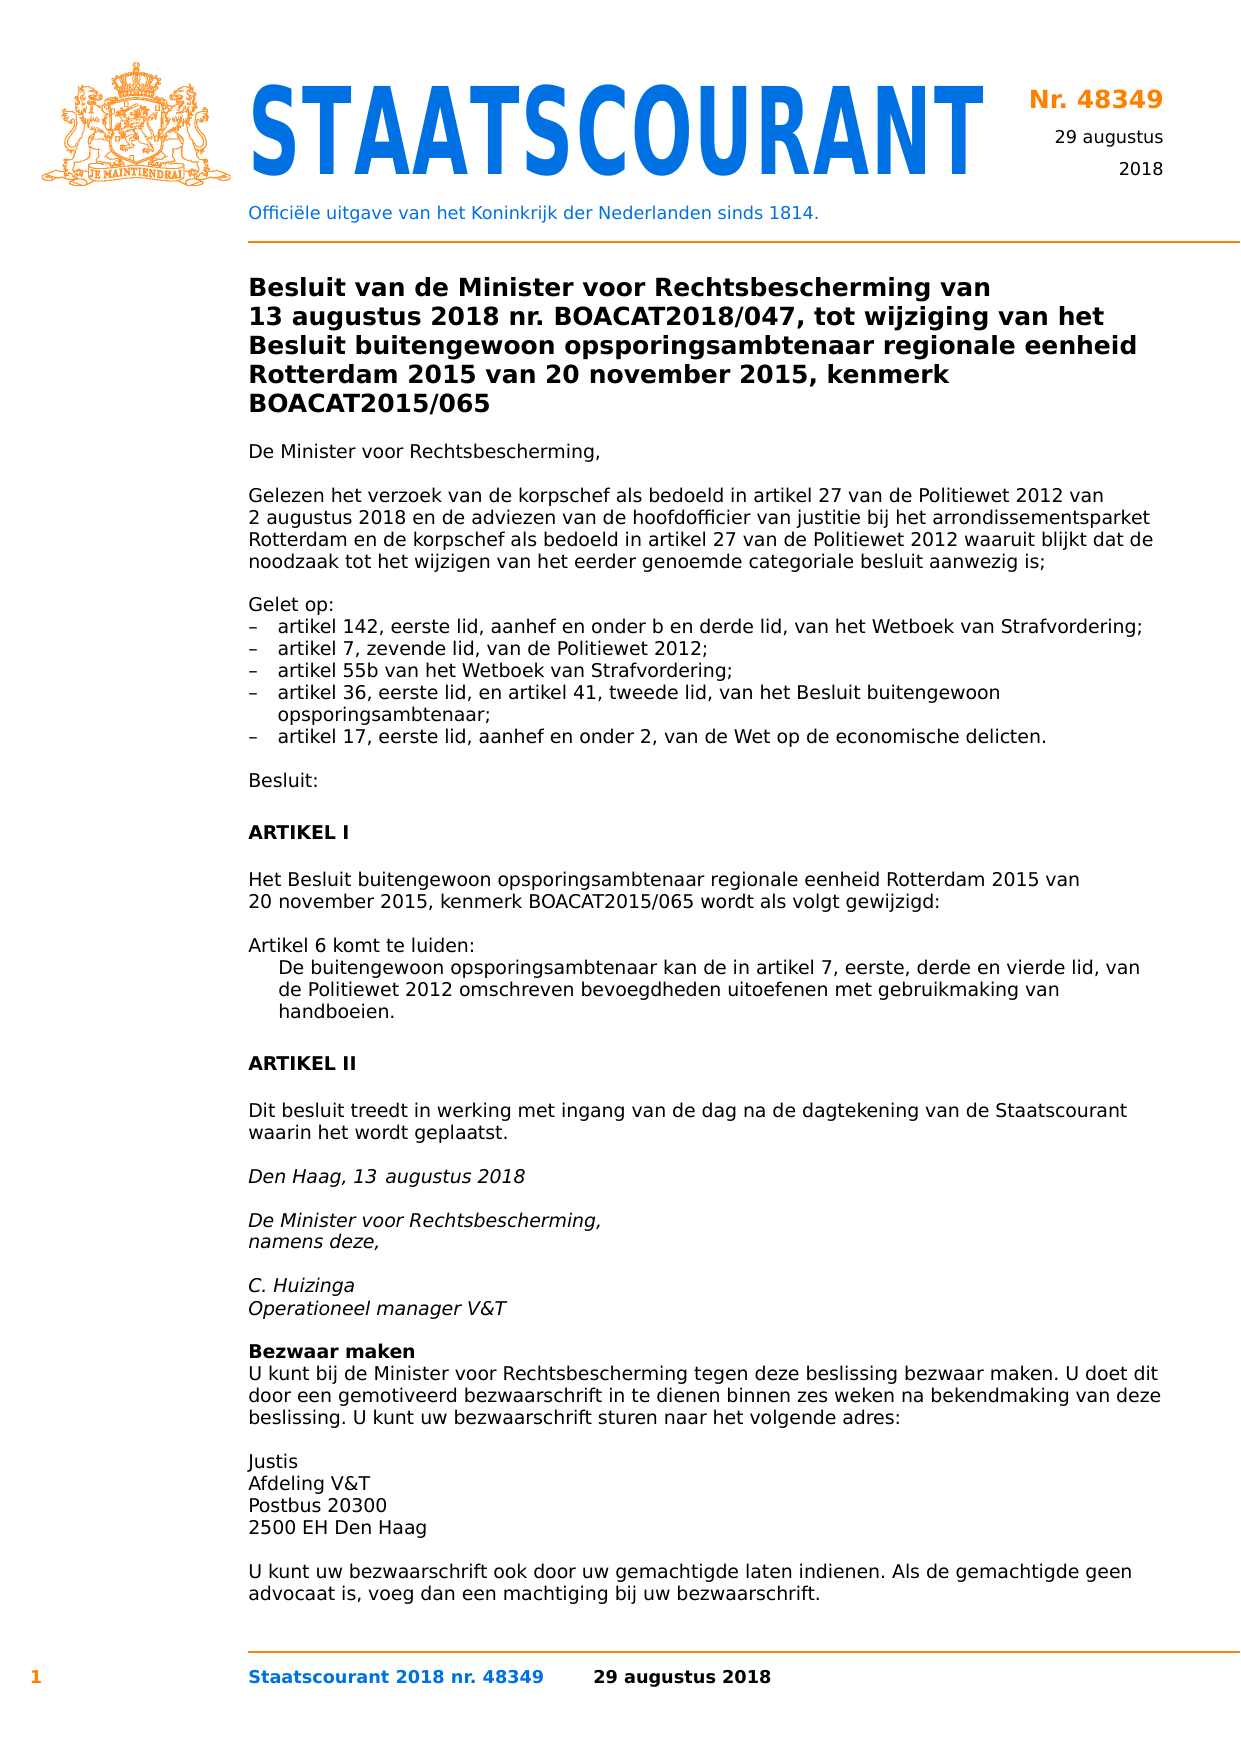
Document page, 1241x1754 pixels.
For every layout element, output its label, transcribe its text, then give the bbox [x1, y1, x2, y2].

picture [41, 62, 231, 186]
table_header Nr. 48349 [998, 62, 1240, 121]
text Artikel 6 komt te luiden: [248, 935, 1163, 957]
text De Minister voor Rechtsbescherming, namens deze, C. Huizinga Operationeel manager V&T [248, 1209, 1163, 1319]
text Den Haag, 13 augustus 2018 [248, 1166, 1163, 1188]
text Bezwaar maken [248, 1341, 1163, 1363]
text Postbus 20300 [248, 1495, 1163, 1517]
text – artikel 7, zevende lid, van de Politiewet 2012; [248, 638, 1163, 660]
text U kunt uw bezwaarschrift ook door uw gemachtigde laten indienen. Als de gemachtigde geen advocaat is, voeg dan een machtiging bij uw bezwaarschrift. [248, 1561, 1163, 1605]
text Afdeling V&T [248, 1473, 1163, 1495]
table_cell 29 augustus [998, 121, 1240, 153]
text – artikel 36, eerste lid, en artikel 41, tweede lid, van het Besluit buitengewoon opsporingsambtenaar; [248, 682, 1163, 726]
subtitle ARTIKEL I [248, 822, 1163, 844]
table_cell Officiële uitgave van het Koninkrijk der Nederlanden sinds 1814. [248, 203, 1240, 241]
text Justis [248, 1451, 1163, 1473]
text De Minister voor Rechtsbescherming, [248, 441, 1163, 463]
text De buitengewoon opsporingsambtenaar kan de in artikel 7, eerste, derde en vierde lid, van de Politiewet 2012 omschreven bevoegdheden uitoefenen met gebruikmaking van handboeien. [278, 957, 1163, 1023]
text – artikel 142, eerste lid, aanhef en onder b en derde lid, van het Wetboek van Strafvordering; [248, 616, 1163, 638]
table_cell 2018 [998, 153, 1240, 203]
text – artikel 55b van het Wetboek van Strafvordering; [248, 660, 1163, 682]
text U kunt bij de Minister voor Rechtsbescherming tegen deze beslissing bezwaar maken. U doet dit door een gemotiveerd bezwaarschrift in te dienen binnen zes weken na bekendmaking van deze beslissing. U kunt uw bezwaarschrift sturen naar het volgende adres: [248, 1363, 1163, 1429]
text – artikel 17, eerste lid, aanhef en onder 2, van de Wet op de economische delicten. [248, 726, 1163, 748]
text 2500 EH Den Haag [248, 1517, 1163, 1539]
text Dit besluit treedt in werking met ingang van de dag na de dagtekening van de Staatscourant waarin het wordt geplaatst. [248, 1100, 1163, 1144]
table_header STAATSCOURANT [248, 62, 998, 203]
text Besluit: [248, 770, 1163, 792]
table_header [25, 62, 248, 241]
text Het Besluit buitengewoon opsporingsambtenaar regionale eenheid Rotterdam 2015 van 20 november 2015, kenmerk BOACAT2015/065 wordt als volgt gewijzigd: [248, 869, 1163, 913]
subtitle ARTIKEL II [248, 1053, 1163, 1075]
text Gelet op: [248, 594, 1163, 616]
text Gelezen het verzoek van de korpschef als bedoeld in artikel 27 van de Politiewet 2012 van 2 augustus 2018 en de adviezen van de hoofdofficier van justitie bij het arrondissementsparket Rotterdam en de korpschef als bedoeld in artikel 27 van de Politiewet 2012 waaruit blijkt dat de noodzaak tot het wijzigen van het eerder genoemde categoriale besluit aanwezig is; [248, 484, 1163, 572]
subtitle Besluit van de Minister voor Rechtsbescherming van 13 augustus 2018 nr. BOACAT2018/047, tot wijziging van het Besluit buitengewoon opsporingsambtenaar regionale eenheid Rotterdam 2015 van 20 november 2015, kenmerk BOACAT2015/065 [248, 273, 1163, 419]
